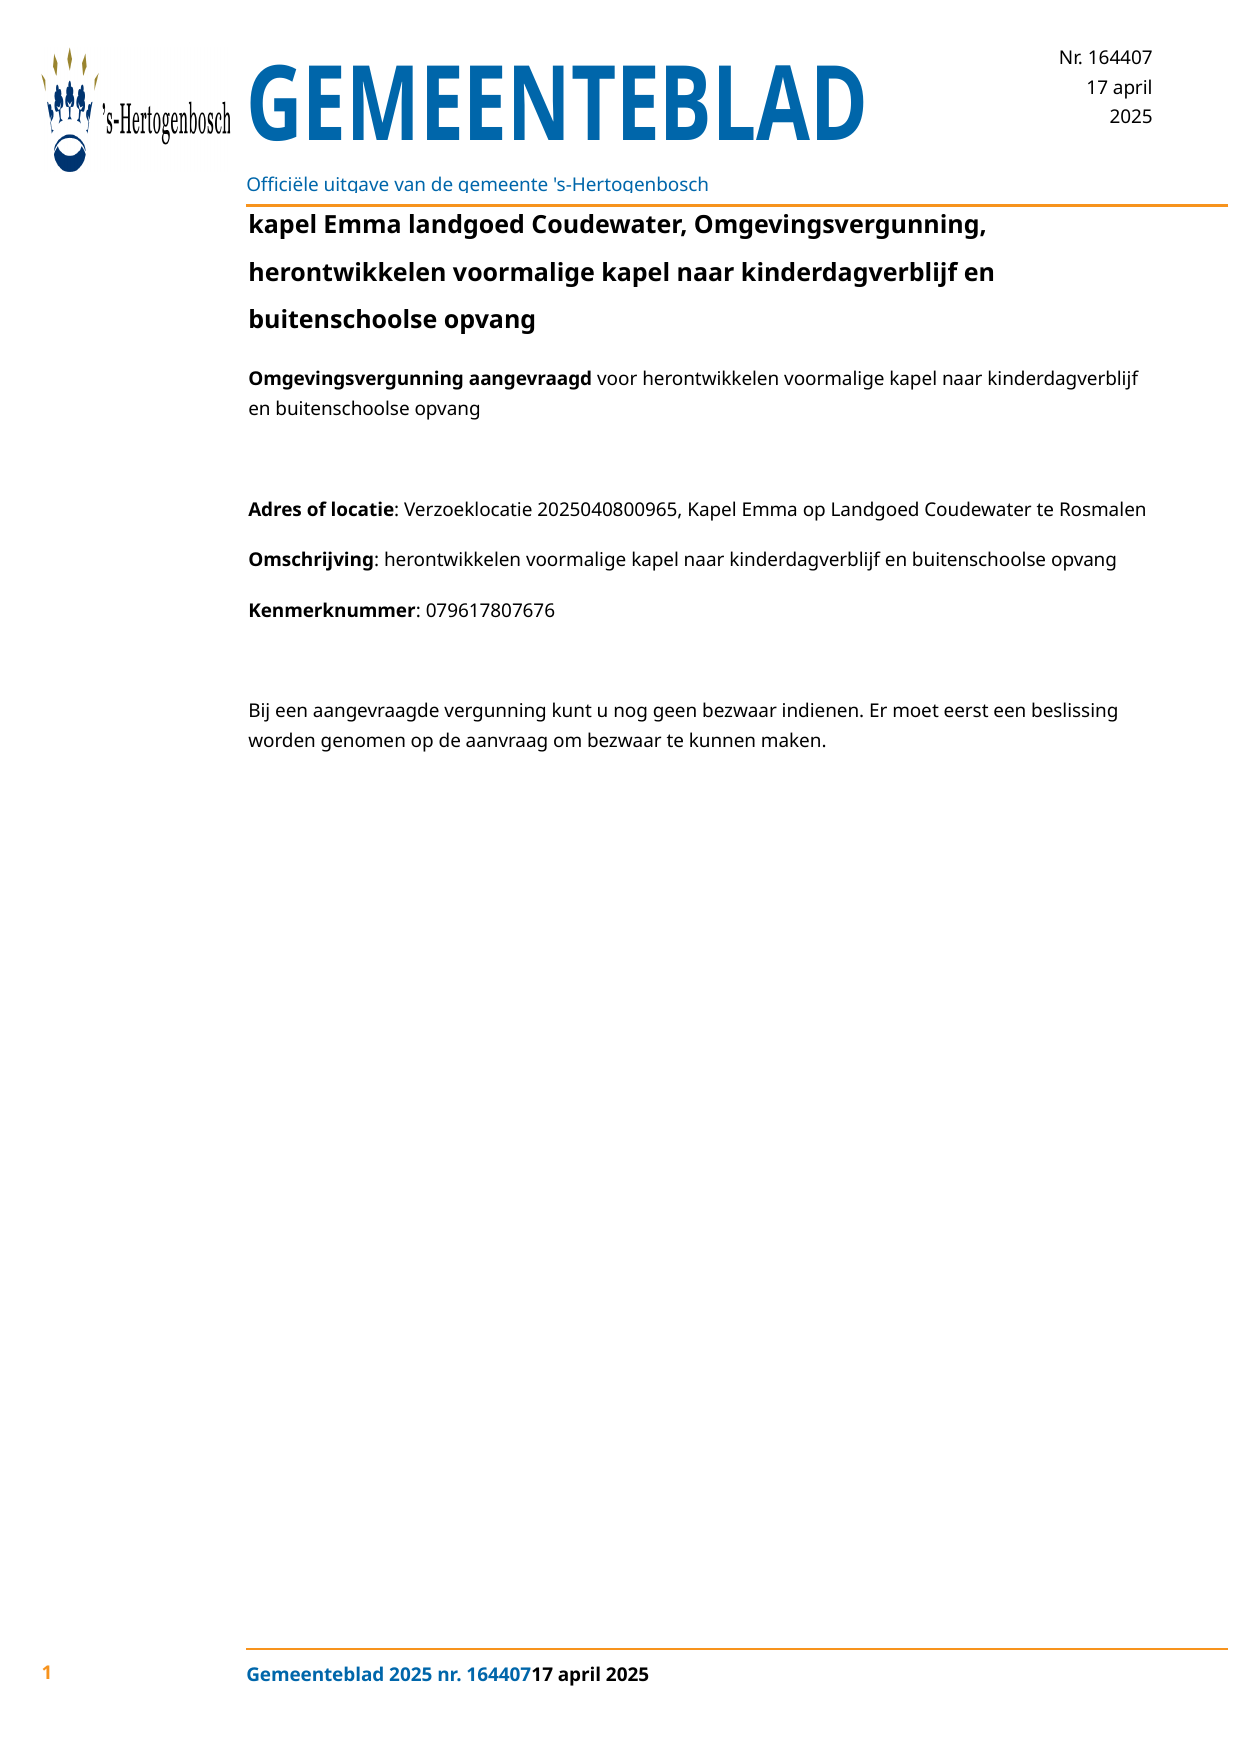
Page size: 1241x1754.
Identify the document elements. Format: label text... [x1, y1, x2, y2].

text Bij een aangevraagde vergunning kunt u nog geen bezwaar indienen. Er moet eerst een beslissing worden genomen op de aanvraag om bezwaar te kunnen maken. [248, 698, 1152, 753]
text Omschrijving: herontwikkelen voormalige kapel naar kinderdagverblijf en buitenschoolse opvang [248, 546, 1152, 572]
text Kenmerknummer: 079617807676 [248, 597, 1152, 622]
text Omgevingsvergunning aangevraagd voor herontwikkelen voormalige kapel naar kinderdagverblijf en buitenschoolse opvang [248, 366, 1152, 421]
picture [41, 47, 231, 172]
text kapel Emma landgoed Coudewater, Omgevingsvergunning, herontwikkelen voormalige kapel naar kinderdagverblijf en buitenschoolse opvang [248, 207, 1152, 336]
text Adres of locatie: Verzoeklocatie 2025040800965, Kapel Emma op Landgoed Coudewater te Rosmalen [248, 496, 1152, 522]
